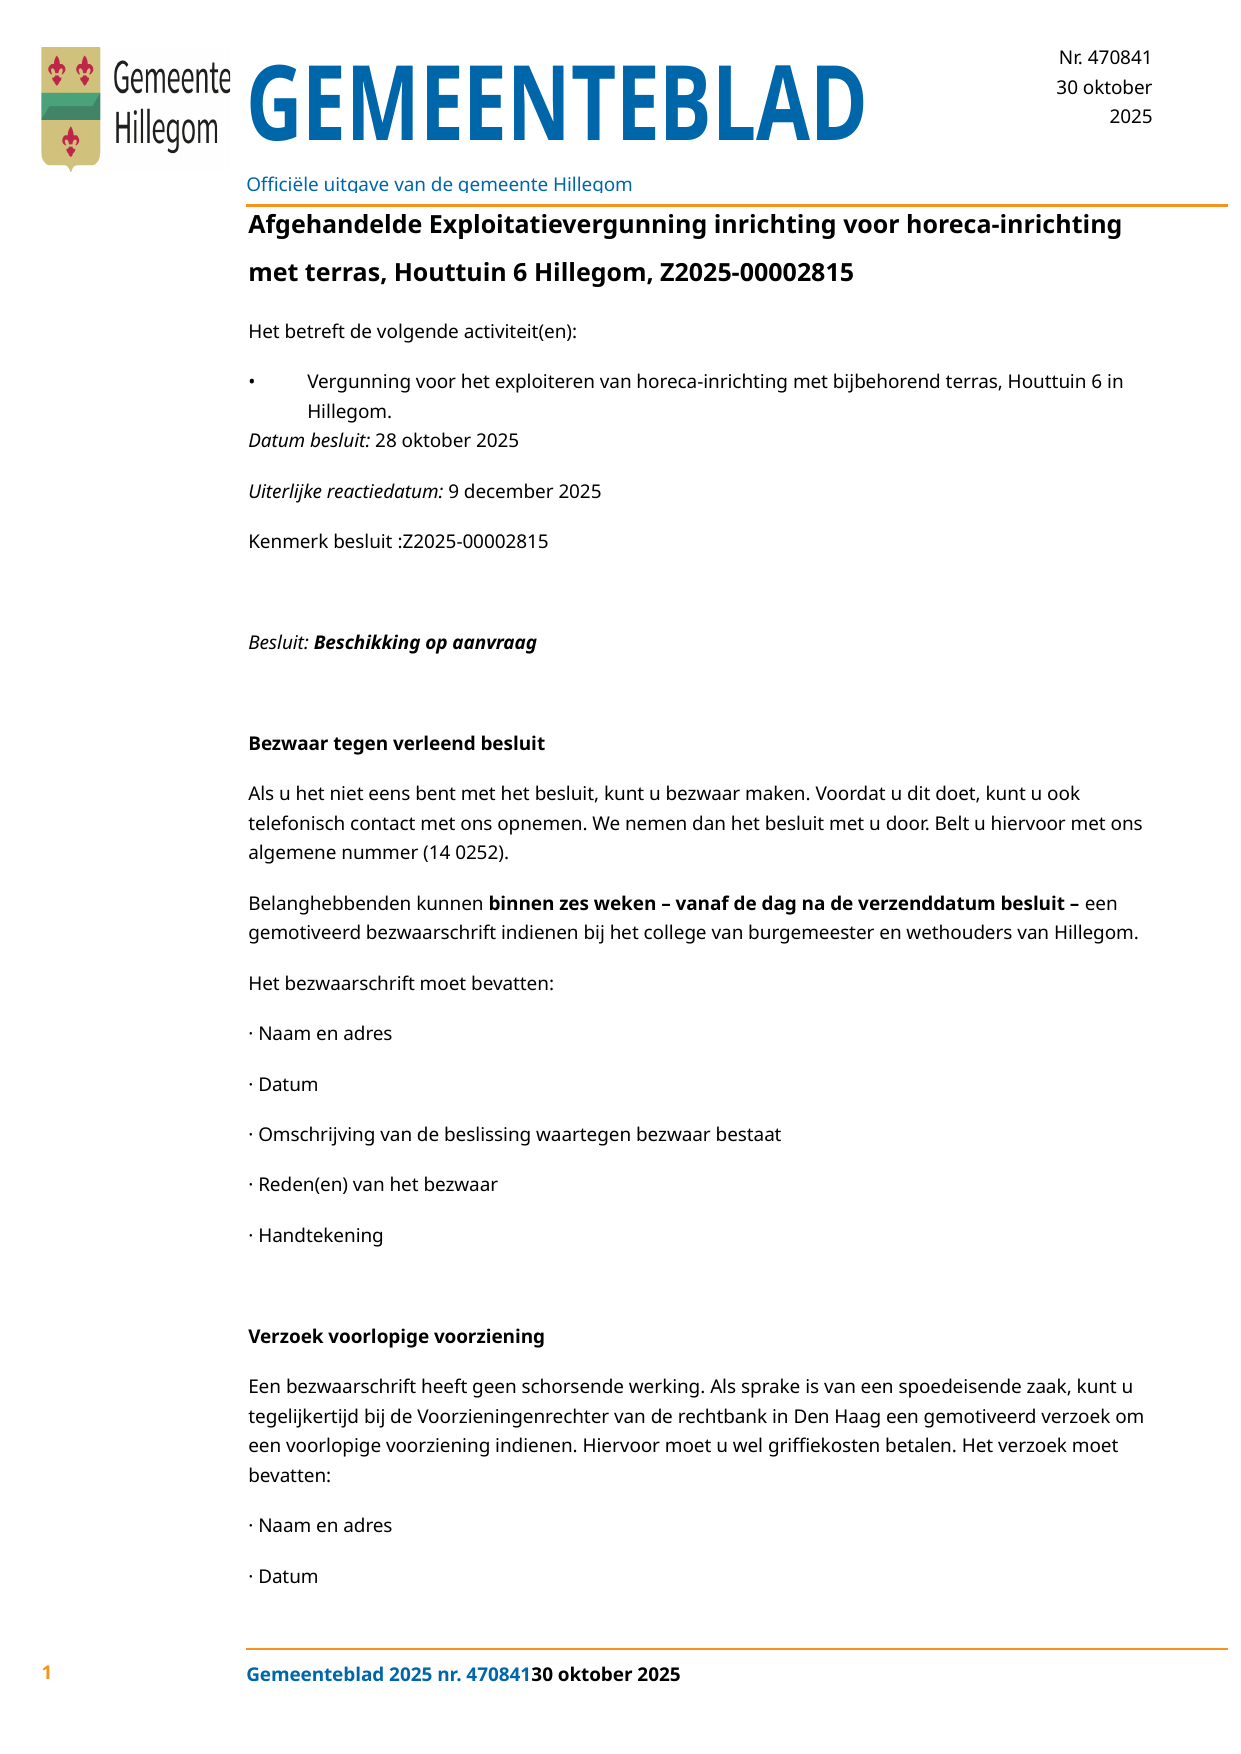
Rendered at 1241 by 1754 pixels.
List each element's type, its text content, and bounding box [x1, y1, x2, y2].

text Besluit: Beschikking op aanvraag [248, 629, 1152, 655]
text Het betreft de volgende activiteit(en): [248, 318, 1152, 344]
text Als u het niet eens bent met het besluit, kunt u bezwaar maken. Voordat u dit doet, kunt u ook telefonisch contact met ons opnemen. We nemen dan het besluit met u door. Belt u hiervoor met ons algemene nummer (14 0252). [248, 780, 1152, 865]
list Vergunning voor het exploiteren van horeca-inrichting met bijbehorend terras, Houttuin 6 in Hillegom. [248, 368, 1152, 424]
text · Datum [248, 1563, 1152, 1589]
text · Naam en adres [248, 1512, 1152, 1538]
text Verzoek voorlopige voorziening [248, 1323, 1152, 1349]
text · Reden(en) van het bezwaar [248, 1172, 1152, 1197]
text Belanghebbenden kunnen binnen zes weken – vanaf de dag na de verzenddatum besluit – een gemotiveerd bezwaarschrift indienen bij het college van burgemeester en wethouders van Hillegom. [248, 890, 1152, 945]
text · Handtekening [248, 1222, 1152, 1248]
text Kenmerk besluit :Z2025-00002815 [248, 528, 1152, 554]
text Afgehandelde Exploitatievergunning inrichting voor horeca-inrichting met terras, Houttuin 6 Hillegom, Z2025-00002815 [248, 207, 1152, 288]
text Bezwaar tegen verleend besluit [248, 730, 1152, 756]
text · Omschrijving van de beslissing waartegen bezwaar bestaat [248, 1121, 1152, 1147]
text Een bezwaarschrift heeft geen schorsende werking. Als sprake is van een spoedeisende zaak, kunt u tegelijkertijd bij de Voorzieningenrechter van de rechtbank in Den Haag een gemotiveerd verzoek om een voorlopige voorziening indienen. Hiervoor moet u wel griffiekosten betalen. Het verzoek moet bevatten: [248, 1373, 1152, 1488]
text Datum besluit: 28 oktober 2025 [248, 427, 1152, 453]
text Uiterlijke reactiedatum: 9 december 2025 [248, 478, 1152, 504]
picture [41, 47, 231, 172]
text · Naam en adres [248, 1020, 1152, 1046]
text · Datum [248, 1071, 1152, 1097]
text Het bezwaarschrift moet bevatten: [248, 970, 1152, 996]
